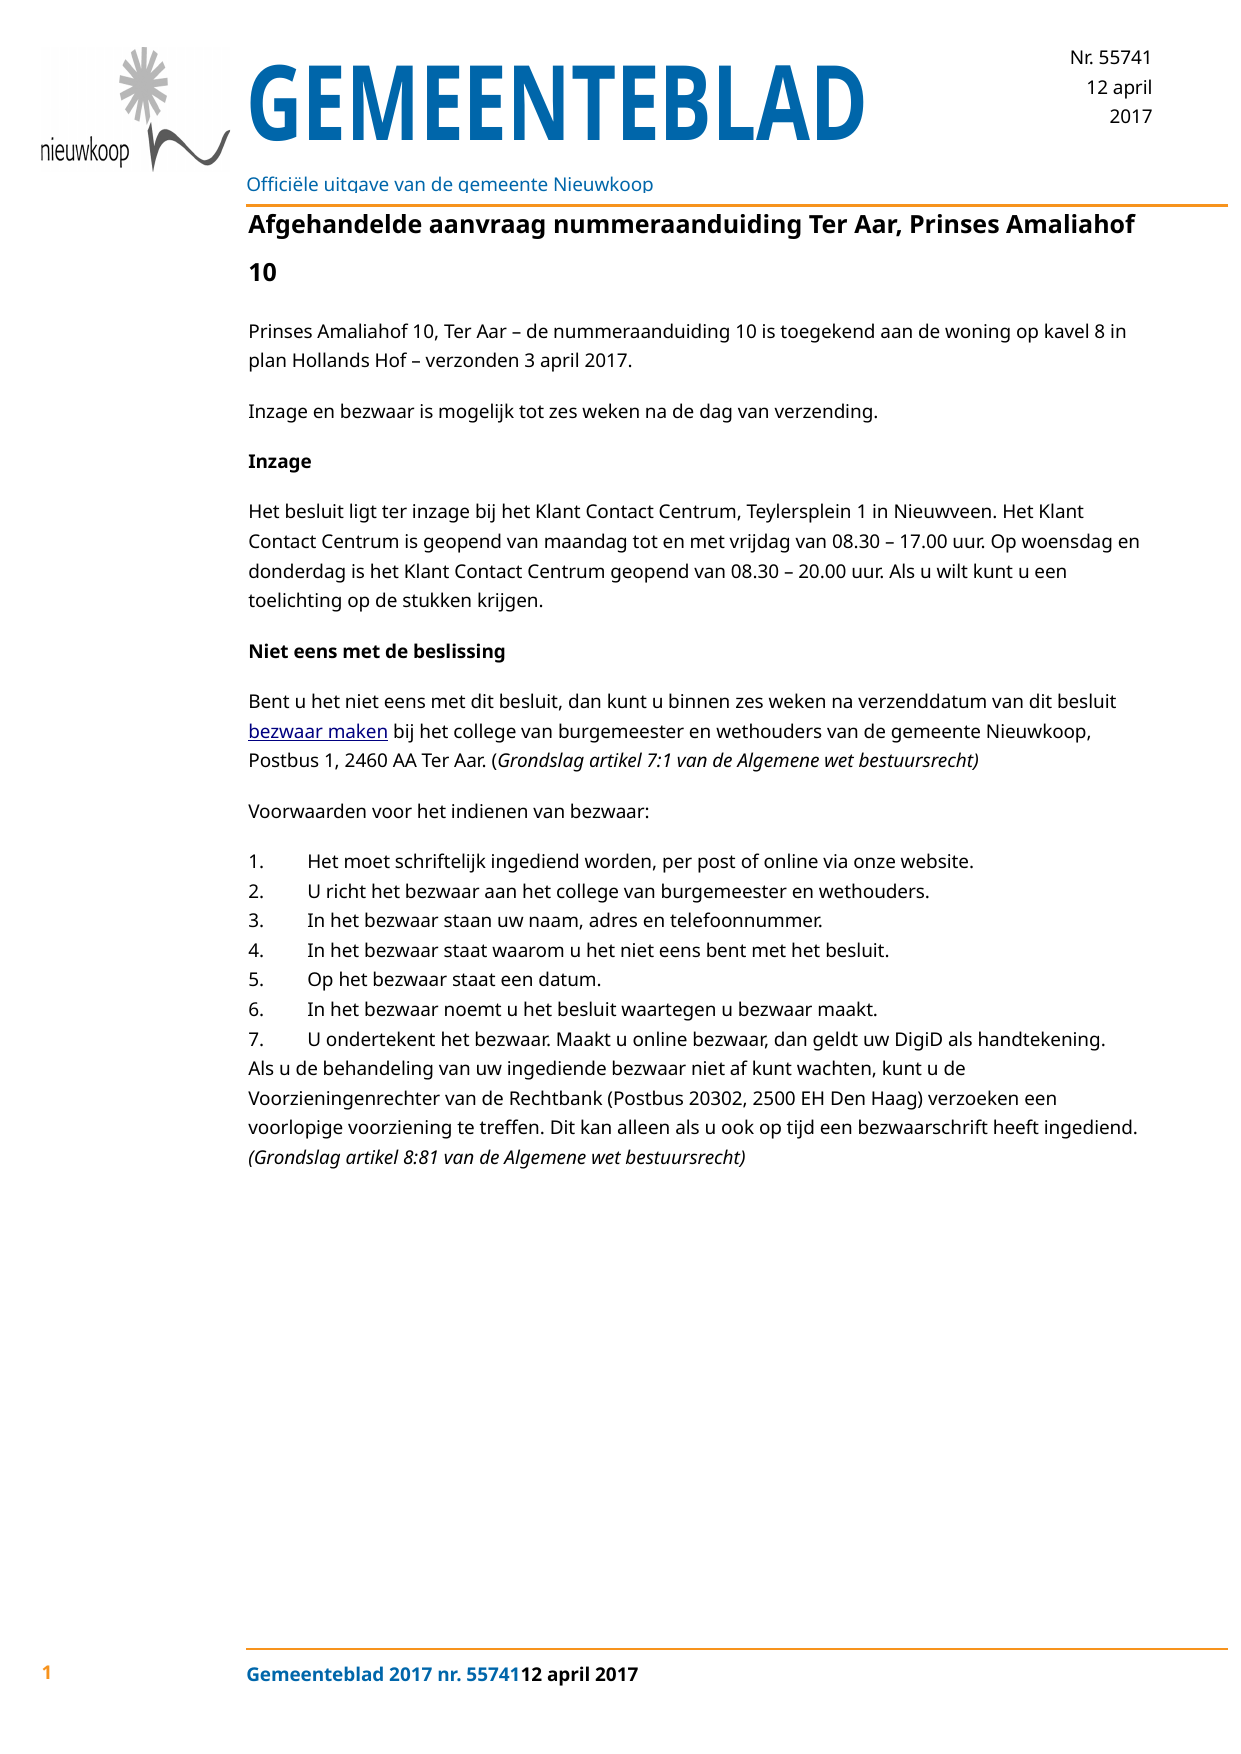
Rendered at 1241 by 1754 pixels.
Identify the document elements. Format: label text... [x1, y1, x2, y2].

text Bent u het niet eens met dit besluit, dan kunt u binnen zes weken na verzenddatum van dit besluit bezwaar maken bij het college van burgemeester en wethouders van de gemeente Nieuwkoop, Postbus 1, 2460 AA Ter Aar. (Grondslag artikel 7:1 van de Algemene wet bestuursrecht) [248, 688, 1152, 773]
text Inzage [248, 448, 1152, 474]
text Het besluit ligt ter inzage bij het Klant Contact Centrum, Teylersplein 1 in Nieuwveen. Het Klant Contact Centrum is geopend van maandag tot en met vrijdag van 08.30 – 17.00 uur. Op woensdag en donderdag is het Klant Contact Centrum geopend van 08.30 – 20.00 uur. Als u wilt kunt u een toelichting op de stukken krijgen. [248, 499, 1152, 613]
text Als u de behandeling van uw ingediende bezwaar niet af kunt wachten, kunt u de Voorzieningenrechter van de Rechtbank (Postbus 20302, 2500 EH Den Haag) verzoeken een voorlopige voorziening te treffen. Dit kan alleen als u ook op tijd een bezwaarschrift heeft ingediend. (Grondslag artikel 8:81 van de Algemene wet bestuursrecht) [248, 1055, 1152, 1170]
list In het bezwaar noemt u het besluit waartegen u bezwaar maakt. [248, 996, 1152, 1022]
list U richt het bezwaar aan het college van burgemeester en wethouders. [248, 878, 1152, 904]
list U ondertekent het bezwaar. Maakt u online bezwaar, dan geldt uw DigiD als handtekening. [248, 1026, 1152, 1052]
list In het bezwaar staat waarom u het niet eens bent met het besluit. [248, 937, 1152, 963]
text Niet eens met de beslissing [248, 638, 1152, 664]
text Prinses Amaliahof 10, Ter Aar – de nummeraanduiding 10 is toegekend aan de woning op kavel 8 in plan Hollands Hof – verzonden 3 april 2017. [248, 318, 1152, 373]
picture [41, 47, 231, 172]
text Voorwaarden voor het indienen van bezwaar: [248, 798, 1152, 824]
text Afgehandelde aanvraag nummeraanduiding Ter Aar, Prinses Amaliahof 10 [248, 207, 1152, 288]
list Op het bezwaar staat een datum. [248, 967, 1152, 992]
text Inzage en bezwaar is mogelijk tot zes weken na de dag van verzending. [248, 398, 1152, 424]
list Het moet schriftelijk ingediend worden, per post of online via onze website. [248, 848, 1152, 874]
list In het bezwaar staan uw naam, adres en telefoonnummer. [248, 907, 1152, 933]
